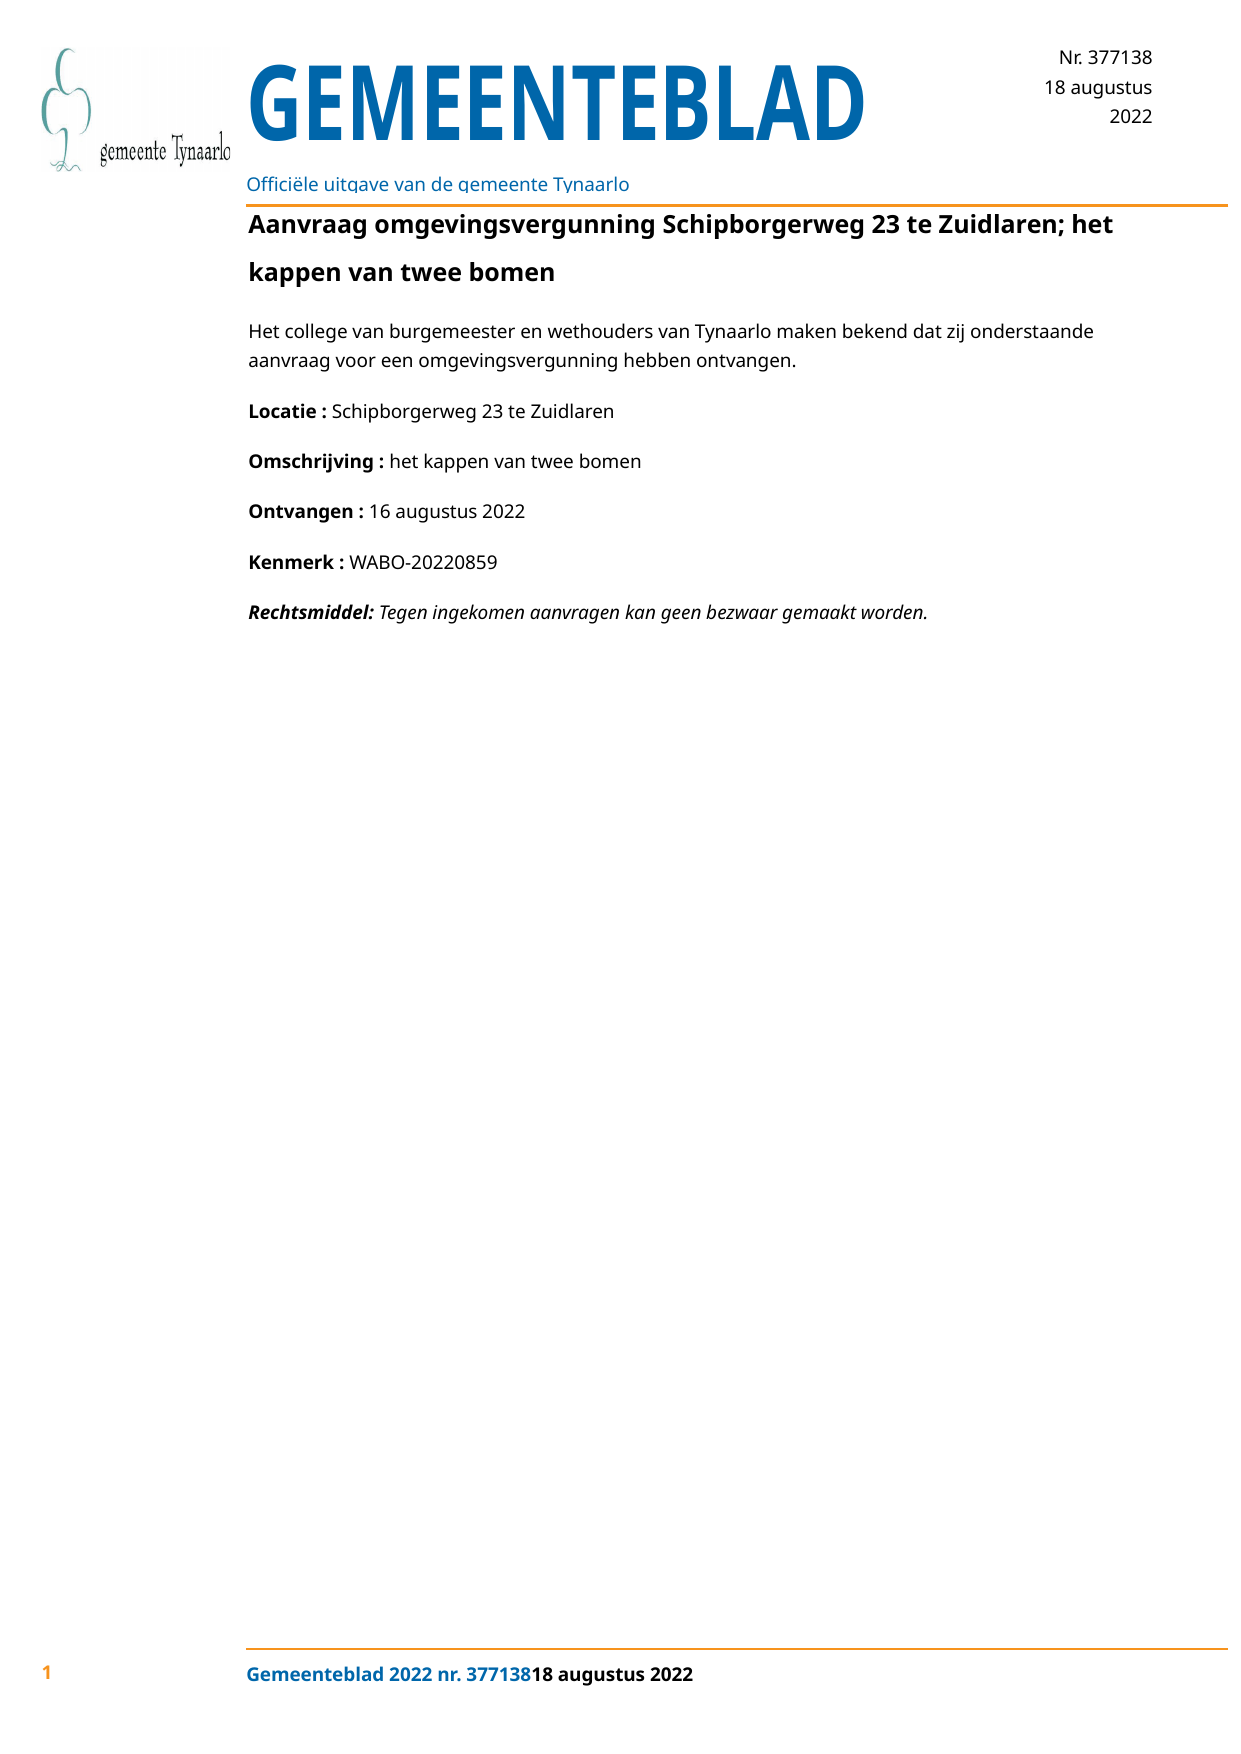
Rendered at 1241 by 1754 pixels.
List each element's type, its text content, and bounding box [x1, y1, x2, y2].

text Omschrijving : het kappen van twee bomen [248, 448, 1152, 474]
picture [41, 47, 231, 172]
text Rechtsmiddel: Tegen ingekomen aanvragen kan geen bezwaar gemaakt worden. [248, 599, 1152, 625]
text Locatie : Schipborgerweg 23 te Zuidlaren [248, 398, 1152, 424]
text Ontvangen : 16 augustus 2022 [248, 499, 1152, 524]
text Kenmerk : WABO-20220859 [248, 549, 1152, 575]
text Aanvraag omgevingsvergunning Schipborgerweg 23 te Zuidlaren; het kappen van twee bomen [248, 207, 1152, 288]
text Het college van burgemeester en wethouders van Tynaarlo maken bekend dat zij onderstaande aanvraag voor een omgevingsvergunning hebben ontvangen. [248, 318, 1152, 373]
